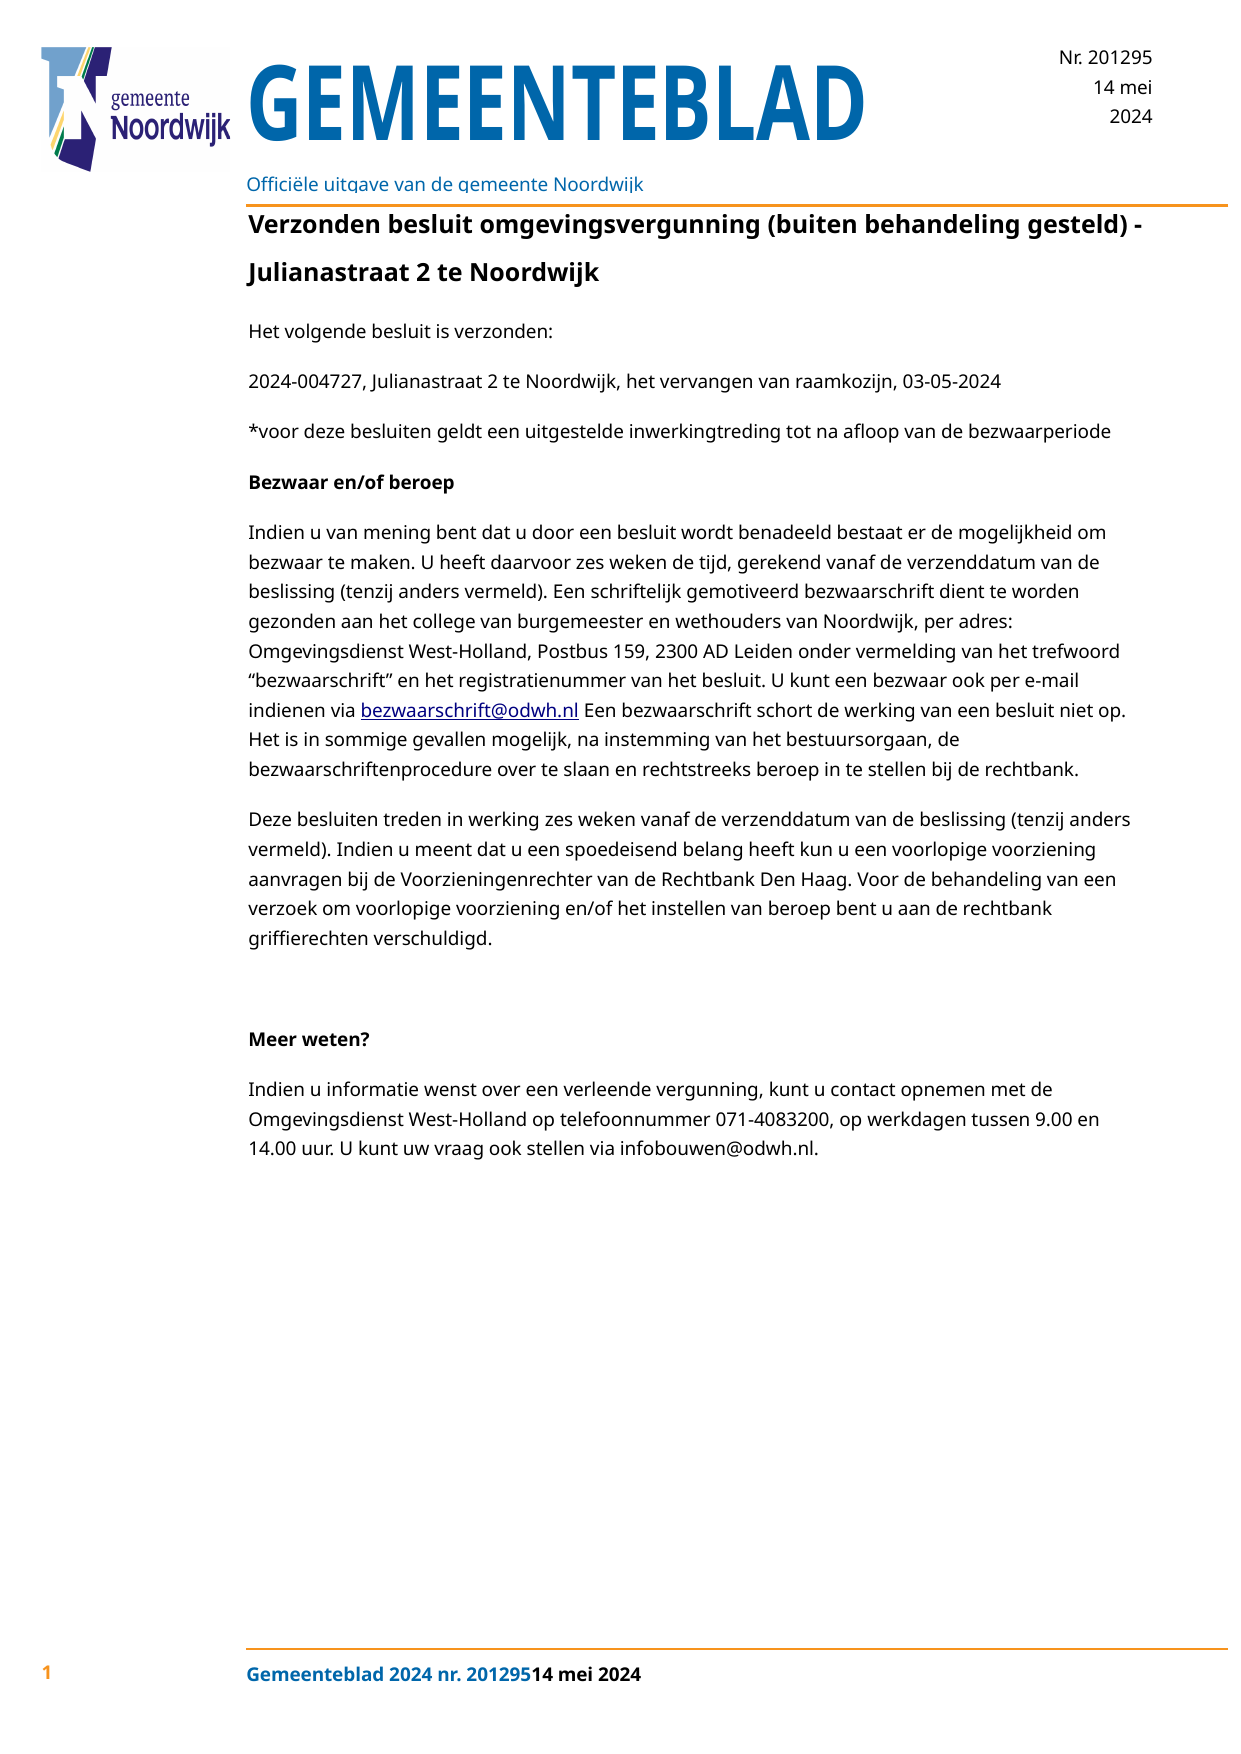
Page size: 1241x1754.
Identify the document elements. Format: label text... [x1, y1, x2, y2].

text Verzonden besluit omgevingsvergunning (buiten behandeling gesteld) - Julianastraat 2 te Noordwijk [248, 207, 1152, 288]
text Deze besluiten treden in werking zes weken vanaf de verzenddatum van de beslissing (tenzij anders vermeld). Indien u meent dat u een spoedeisend belang heeft kun u een voorlopige voorziening aanvragen bij de Voorzieningenrechter van de Rechtbank Den Haag. Voor de behandeling van een verzoek om voorlopige voorziening en/of het instellen van beroep bent u aan de rechtbank griffierechten verschuldigd. [248, 807, 1152, 951]
text Indien u van mening bent dat u door een besluit wordt benadeeld bestaat er de mogelijkheid om bezwaar te maken. U heeft daarvoor zes weken de tijd, gerekend vanaf de verzenddatum van de beslissing (tenzij anders vermeld). Een schriftelijk gemotiveerd bezwaarschrift dient te worden gezonden aan het college van burgemeester en wethouders van Noordwijk, per adres: Omgevingsdienst West-Holland, Postbus 159, 2300 AD Leiden onder vermelding van het trefwoord “bezwaarschrift” en het registratienummer van het besluit. U kunt een bezwaar ook per e-mail indienen via bezwaarschrift@odwh.nl Een bezwaarschrift schort de werking van een besluit niet op. Het is in sommige gevallen mogelijk, na instemming van het bestuursorgaan, de bezwaarschriftenprocedure over te slaan en rechtstreeks beroep in te stellen bij de rechtbank. [248, 519, 1152, 782]
text Indien u informatie wenst over een verleende vergunning, kunt u contact opnemen met de Omgevingsdienst West-Holland op telefoonnummer 071-4083200, op werkdagen tussen 9.00 en 14.00 uur. U kunt uw vraag ook stellen via infobouwen@odwh.nl. [248, 1076, 1152, 1161]
text 2024-004727, Julianastraat 2 te Noordwijk, het vervangen van raamkozijn, 03-05-2024 [248, 368, 1152, 394]
text Meer weten? [248, 1026, 1152, 1052]
text *voor deze besluiten geldt een uitgestelde inwerkingtreding tot na afloop van de bezwaarperiode [248, 419, 1152, 444]
picture [41, 47, 231, 172]
text Het volgende besluit is verzonden: [248, 318, 1152, 344]
text Bezwaar en/of beroep [248, 469, 1152, 495]
